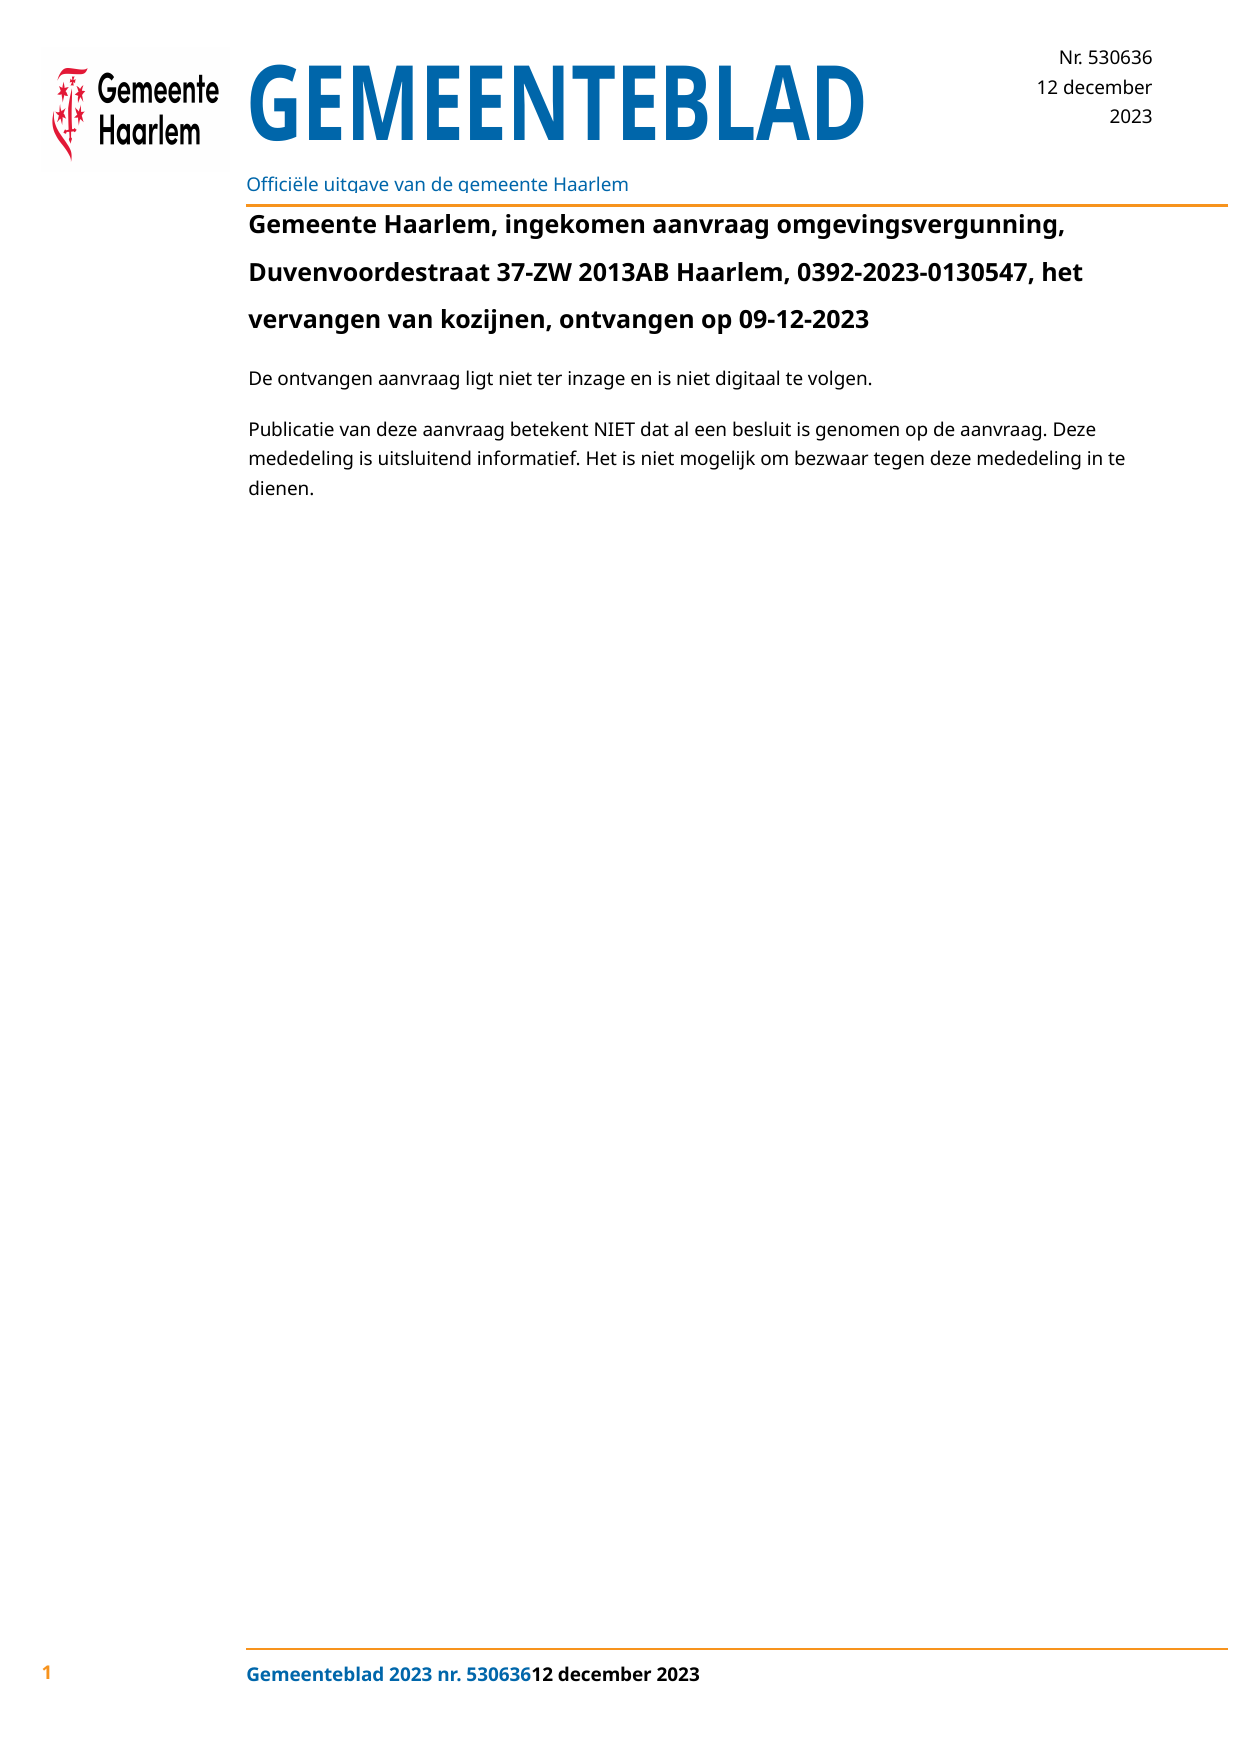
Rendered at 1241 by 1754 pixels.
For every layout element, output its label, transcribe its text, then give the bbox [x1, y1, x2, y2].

text Gemeente Haarlem, ingekomen aanvraag omgevingsvergunning, Duvenvoordestraat 37-ZW 2013AB Haarlem, 0392-2023-0130547, het vervangen van kozijnen, ontvangen op 09-12-2023 [248, 207, 1152, 336]
picture [41, 47, 231, 172]
text Publicatie van deze aanvraag betekent NIET dat al een besluit is genomen op de aanvraag. Deze mededeling is uitsluitend informatief. Het is niet mogelijk om bezwaar tegen deze mededeling in te dienen. [248, 416, 1152, 501]
text De ontvangen aanvraag ligt niet ter inzage en is niet digitaal te volgen. [248, 366, 1152, 391]
